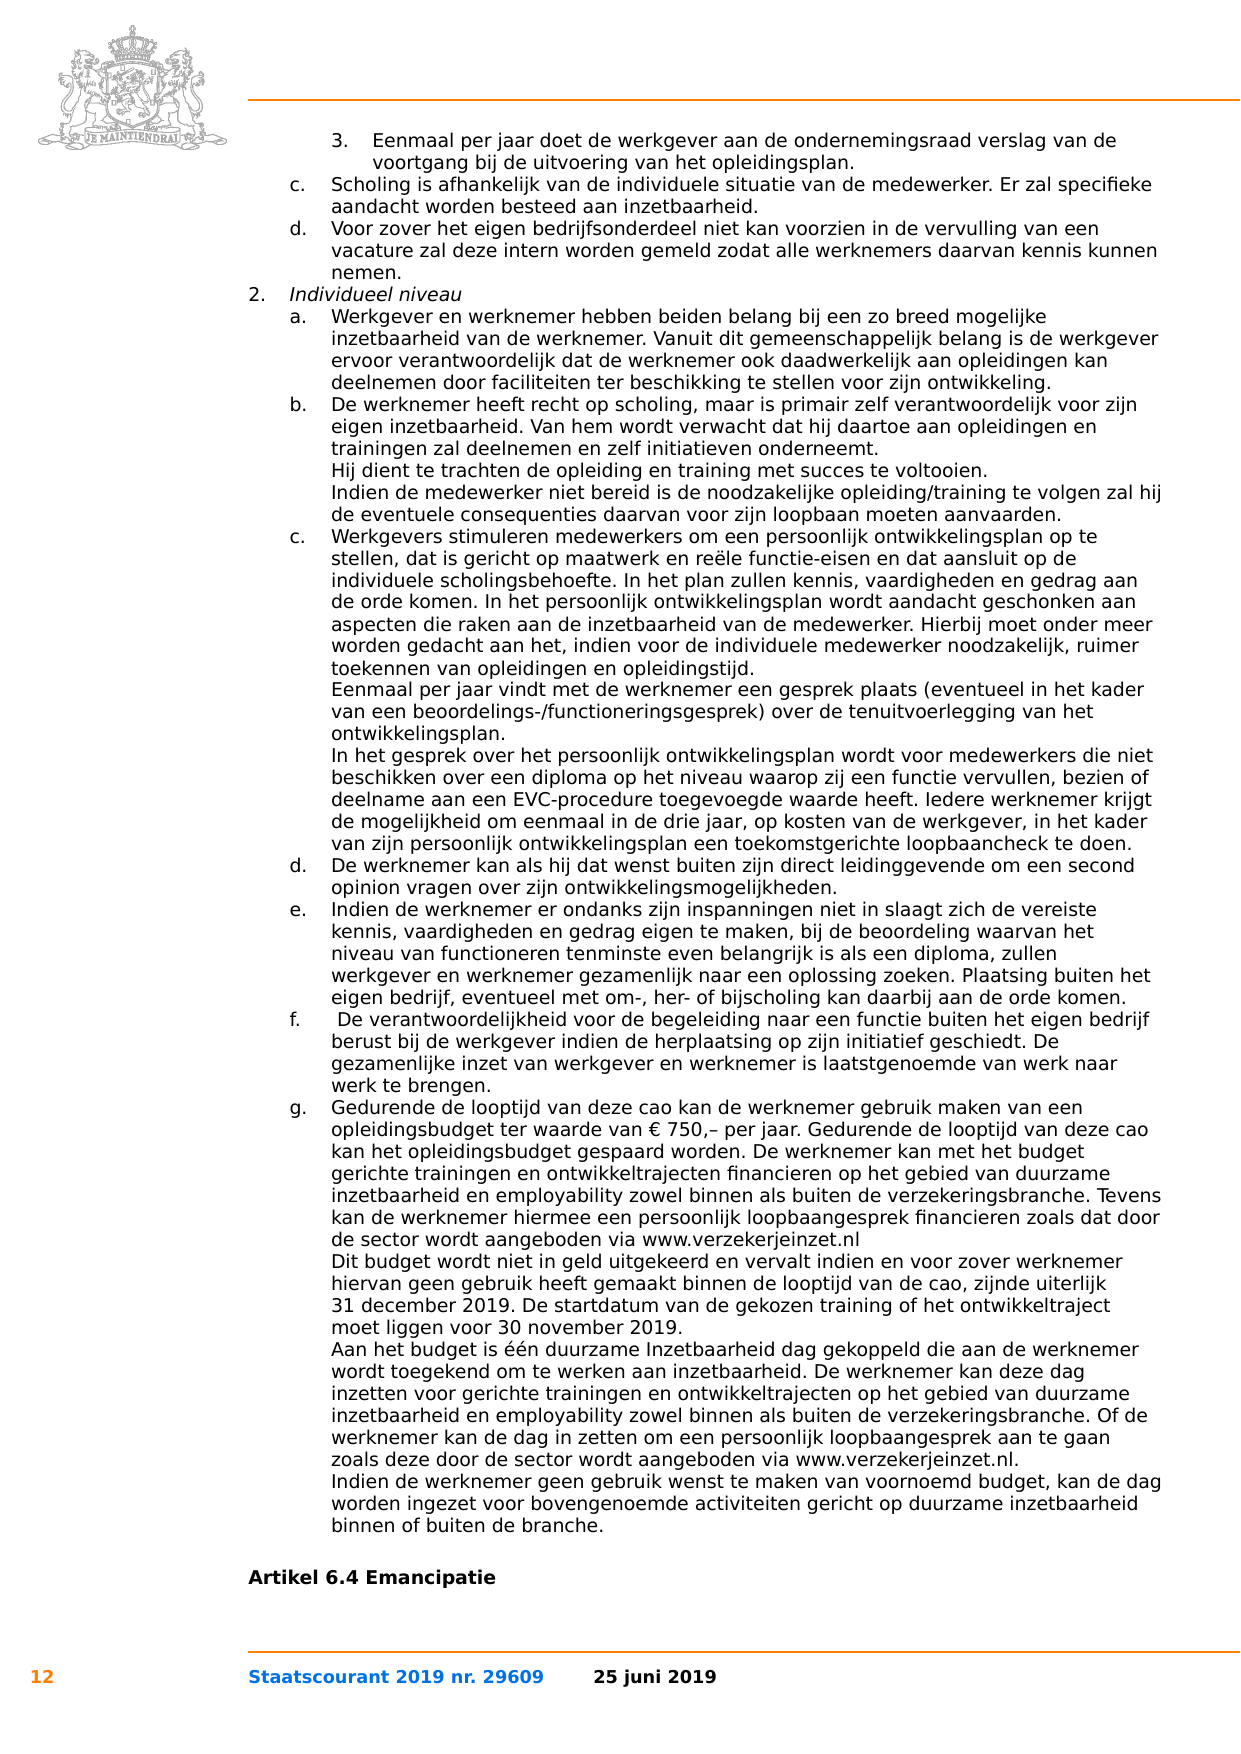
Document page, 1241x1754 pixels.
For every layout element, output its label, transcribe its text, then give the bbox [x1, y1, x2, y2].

text Hij dient te trachten de opleiding en training met succes te voltooien. [331, 459, 1163, 482]
text Dit budget wordt niet in geld uitgekeerd en vervalt indien en voor zover werknemer hiervan geen gebruik heeft gemaakt binnen de looptijd van de cao, zijnde uiterlijk 31 december 2019. De startdatum van de gekozen training of het ontwikkeltraject moet liggen voor 30 november 2019. [331, 1251, 1163, 1339]
text d. Voor zover het eigen bedrijfsonderdeel niet kan voorzien in de vervulling van een vacature zal deze intern worden gemeld zodat alle werknemers daarvan kennis kunnen nemen. [289, 218, 1163, 284]
text g. Gedurende de looptijd van deze cao kan de werknemer gebruik maken van een opleidingsbudget ter waarde van € 750,– per jaar. Gedurende de looptijd van deze cao kan het opleidingsbudget gespaard worden. De werknemer kan met het budget gerichte trainingen en ontwikkeltrajecten financieren op het gebied van duurzame inzetbaarheid en employability zowel binnen als buiten de verzekeringsbranche. Tevens kan de werknemer hiermee een persoonlijk loopbaangesprek financieren zoals dat door de sector wordt aangeboden via www.verzekerjeinzet.nl [289, 1097, 1163, 1251]
text a. Werkgever en werknemer hebben beiden belang bij een zo breed mogelijke inzetbaarheid van de werknemer. Vanuit dit gemeenschappelijk belang is de werkgever ervoor verantwoordelijk dat de werknemer ook daadwerkelijk aan opleidingen kan deelnemen door faciliteiten ter beschikking te stellen voor zijn ontwikkeling. [289, 306, 1163, 394]
text Indien de medewerker niet bereid is de noodzakelijke opleiding/training te volgen zal hij de eventuele consequenties daarvan voor zijn loopbaan moeten aanvaarden. [331, 482, 1163, 526]
text Aan het budget is één duurzame Inzetbaarheid dag gekoppeld die aan de werknemer wordt toegekend om te werken aan inzetbaarheid. De werknemer kan deze dag inzetten voor gerichte trainingen en ontwikkeltrajecten op het gebied van duurzame inzetbaarheid en employability zowel binnen als buiten de verzekeringsbranche. Of de werknemer kan de dag in zetten om een persoonlijk loopbaangesprek aan te gaan zoals deze door de sector wordt aangeboden via www.verzekerjeinzet.nl. [331, 1339, 1163, 1471]
text 2. Individueel niveau [248, 284, 1163, 306]
text d. De werknemer kan als hij dat wenst buiten zijn direct leidinggevende om een second opinion vragen over zijn ontwikkelingsmogelijkheden. [289, 855, 1163, 899]
subtitle Artikel 6.4 Emancipatie [248, 1567, 1163, 1588]
text In het gesprek over het persoonlijk ontwikkelingsplan wordt voor medewerkers die niet beschikken over een diploma op het niveau waarop zij een functie vervullen, bezien of deelname aan een EVC-procedure toegevoegde waarde heeft. Iedere werknemer krijgt de mogelijkheid om eenmaal in de drie jaar, op kosten van de werkgever, in het kader van zijn persoonlijk ontwikkelingsplan een toekomstgerichte loopbaancheck te doen. [331, 745, 1163, 855]
text f. De verantwoordelijkheid voor de begeleiding naar een functie buiten het eigen bedrijf berust bij de werkgever indien de herplaatsing op zijn initiatief geschiedt. De gezamenlijke inzet van werkgever en werknemer is laatstgenoemde van werk naar werk te brengen. [289, 1009, 1163, 1097]
text e. Indien de werknemer er ondanks zijn inspanningen niet in slaagt zich de vereiste kennis, vaardigheden en gedrag eigen te maken, bij de beoordeling waarvan het niveau van functioneren tenminste even belangrijk is als een diploma, zullen werkgever en werknemer gezamenlijk naar een oplossing zoeken. Plaatsing buiten het eigen bedrijf, eventueel met om-, her- of bijscholing kan daarbij aan de orde komen. [289, 899, 1163, 1009]
text c. Scholing is afhankelijk van de individuele situatie van de medewerker. Er zal specifieke aandacht worden besteed aan inzetbaarheid. [289, 174, 1163, 218]
text b. De werknemer heeft recht op scholing, maar is primair zelf verantwoordelijk voor zijn eigen inzetbaarheid. Van hem wordt verwacht dat hij daartoe aan opleidingen en trainingen zal deelnemen en zelf initiatieven onderneemt. [289, 394, 1163, 459]
text Eenmaal per jaar vindt met de werknemer een gesprek plaats (eventueel in het kader van een beoordelings-/functioneringsgesprek) over de tenuitvoerlegging van het ontwikkelingsplan. [331, 679, 1163, 745]
text Indien de werknemer geen gebruik wenst te maken van voornoemd budget, kan de dag worden ingezet voor bovengenoemde activiteiten gericht op duurzame inzetbaarheid binnen of buiten de branche. [331, 1471, 1163, 1537]
picture [38, 25, 227, 150]
text c. Werkgevers stimuleren medewerkers om een persoonlijk ontwikkelingsplan op te stellen, dat is gericht op maatwerk en reële functie-eisen en dat aansluit op de individuele scholingsbehoefte. In het plan zullen kennis, vaardigheden en gedrag aan de orde komen. In het persoonlijk ontwikkelingsplan wordt aandacht geschonken aan aspecten die raken aan de inzetbaarheid van de medewerker. Hierbij moet onder meer worden gedacht aan het, indien voor de individuele medewerker noodzakelijk, ruimer toekennen van opleidingen en opleidingstijd. [289, 526, 1163, 679]
text 3. Eenmaal per jaar doet de werkgever aan de ondernemingsraad verslag van de voortgang bij de uitvoering van het opleidingsplan. [331, 130, 1163, 174]
